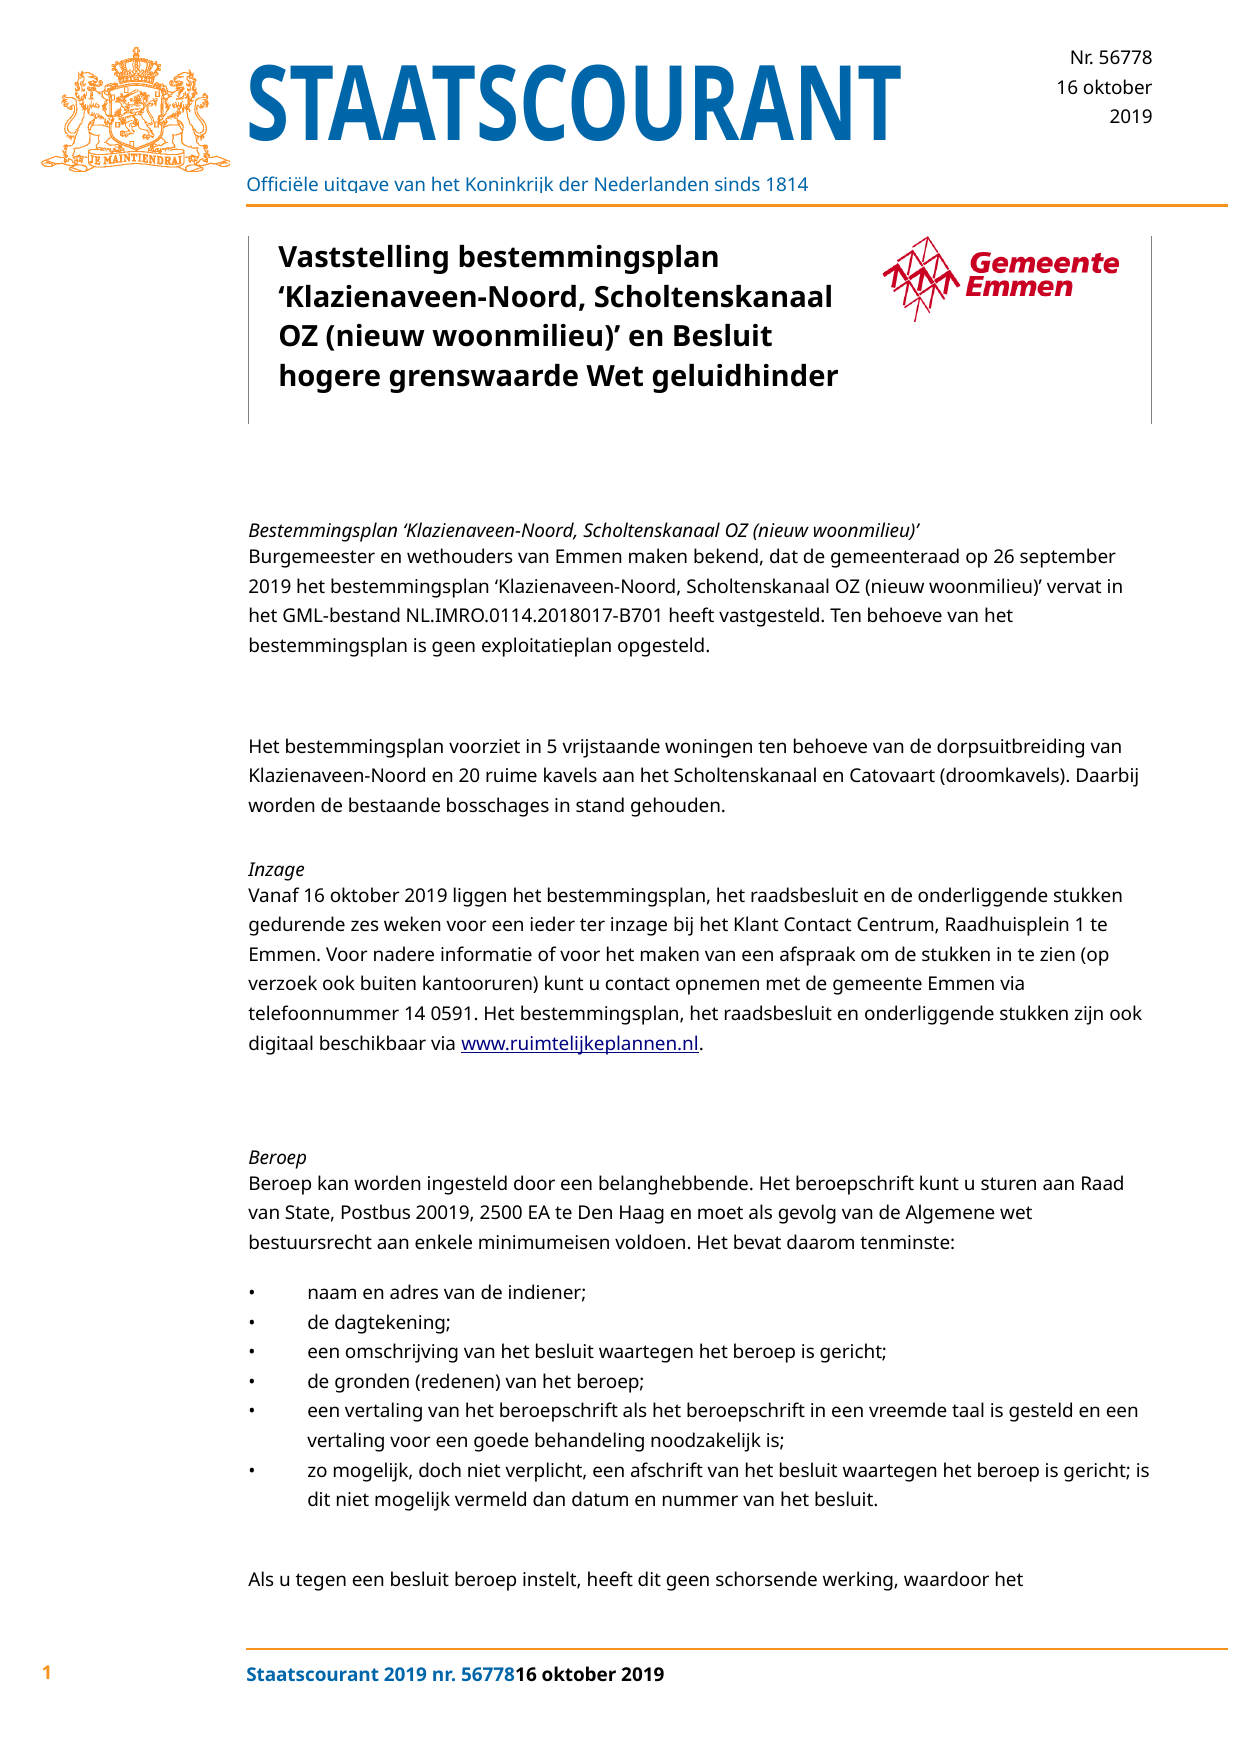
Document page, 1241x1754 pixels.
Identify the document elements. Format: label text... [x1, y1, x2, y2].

text Beroep kan worden ingesteld door een belanghebbende. Het beroepschrift kunt u sturen aan Raad van State, Postbus 20019, 2500 EA te Den Haag en moet als gevolg van de Algemene wet bestuursrecht aan enkele minimumeisen voldoen. Het bevat daarom tenminste: [248, 1170, 1152, 1255]
text Als u tegen een besluit beroep instelt, heeft dit geen schorsende werking, waardoor het [248, 1566, 1152, 1592]
text Inzage [248, 856, 1152, 882]
list de gronden (redenen) van het beroep; [248, 1368, 1152, 1394]
table_header Vaststelling bestemmingsplan ‘Klazienaveen-Noord, Scholtenskanaal OZ (nieuw woonmilieu)’ en Besluit hogere grenswaarde Wet geluidhinder [249, 236, 850, 424]
list zo mogelijk, doch niet verplicht, een afschrift van het besluit waartegen het beroep is gericht; is dit niet mogelijk vermeld dan datum en nummer van het besluit. [248, 1457, 1152, 1512]
picture [882, 236, 1119, 322]
list een omschrijving van het besluit waartegen het beroep is gericht; [248, 1338, 1152, 1364]
text Burgemeester en wethouders van Emmen maken bekend, dat de gemeenteraad op 26 september 2019 het bestemmingsplan ‘Klazienaveen-Noord, Scholtenskanaal OZ (nieuw woonmilieu)’ vervat in het GML-bestand NL.IMRO.0114.2018017-B701 heeft vastgesteld. Ten behoeve van het bestemmingsplan is geen exploitatieplan opgesteld. [248, 543, 1152, 658]
list naam en adres van de indiener; [248, 1279, 1152, 1305]
text Het bestemmingsplan voorziet in 5 vrijstaande woningen ten behoeve van de dorpsuitbreiding van Klazienaveen-Noord en 20 ruime kavels aan het Scholtenskanaal en Catovaart (droomkavels). Daarbij worden de bestaande bosschages in stand gehouden. [248, 733, 1152, 818]
list de dagtekening; [248, 1309, 1152, 1335]
text Vanaf 16 oktober 2019 liggen het bestemmingsplan, het raadsbesluit en de onderliggende stukken gedurende zes weken voor een ieder ter inzage bij het Klant Contact Centrum, Raadhuisplein 1 te Emmen. Voor nadere informatie of voor het maken van een afspraak om de stukken in te zien (op verzoek ook buiten kantooruren) kunt u contact opnemen met de gemeente Emmen via telefoonnummer 14 0591. Het bestemmingsplan, het raadsbesluit en onderliggende stukken zijn ook digitaal beschikbaar via www.ruimtelijkeplannen.nl. [248, 882, 1152, 1055]
list een vertaling van het beroepschrift als het beroepschrift in een vreemde taal is gesteld en een vertaling voor een goede behandeling noodzakelijk is; [248, 1398, 1152, 1453]
text Beroep [248, 1144, 1152, 1170]
table_header [850, 236, 1151, 424]
text Bestemmingsplan ‘Klazienaveen-Noord, Scholtenskanaal OZ (nieuw woonmilieu)’ [248, 518, 1152, 543]
picture [41, 47, 231, 172]
